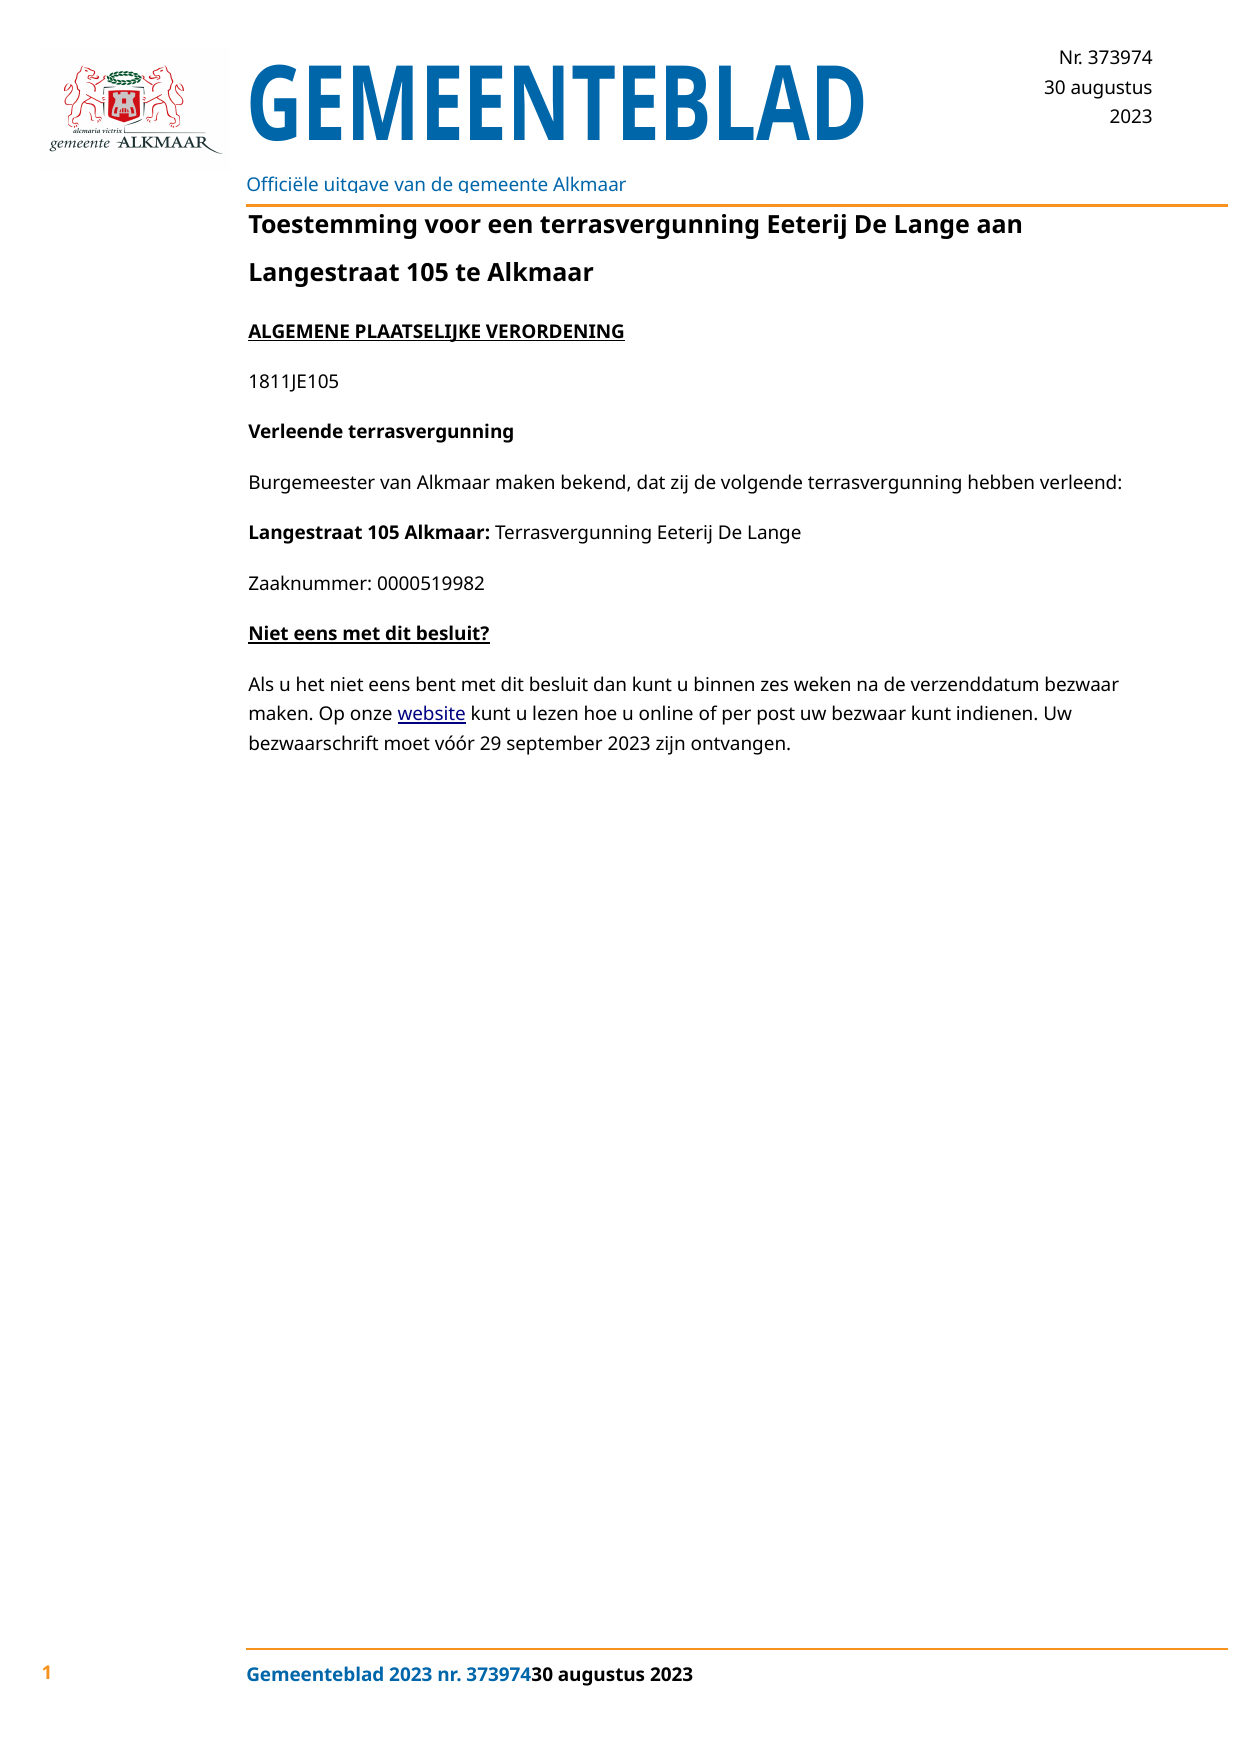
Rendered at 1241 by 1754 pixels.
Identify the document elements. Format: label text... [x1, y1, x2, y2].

text Verleende terrasvergunning [248, 419, 1152, 444]
text Burgemeester van Alkmaar maken bekend, dat zij de volgende terrasvergunning hebben verleend: [248, 469, 1152, 495]
text Toestemming voor een terrasvergunning Eeterij De Lange aan Langestraat 105 te Alkmaar [248, 207, 1152, 288]
text Als u het niet eens bent met dit besluit dan kunt u binnen zes weken na de verzenddatum bezwaar maken. Op onze website kunt u lezen hoe u online of per post uw bezwaar kunt indienen. Uw bezwaarschrift moet vóór 29 september 2023 zijn ontvangen. [248, 671, 1152, 756]
picture [41, 47, 231, 172]
text 1811JE105 [248, 368, 1152, 394]
text Zaaknummer: 0000519982 [248, 570, 1152, 596]
text Niet eens met dit besluit? [248, 620, 1152, 646]
text Langestraat 105 Alkmaar: Terrasvergunning Eeterij De Lange [248, 519, 1152, 545]
text ALGEMENE PLAATSELIJKE VERORDENING [248, 318, 1152, 344]
